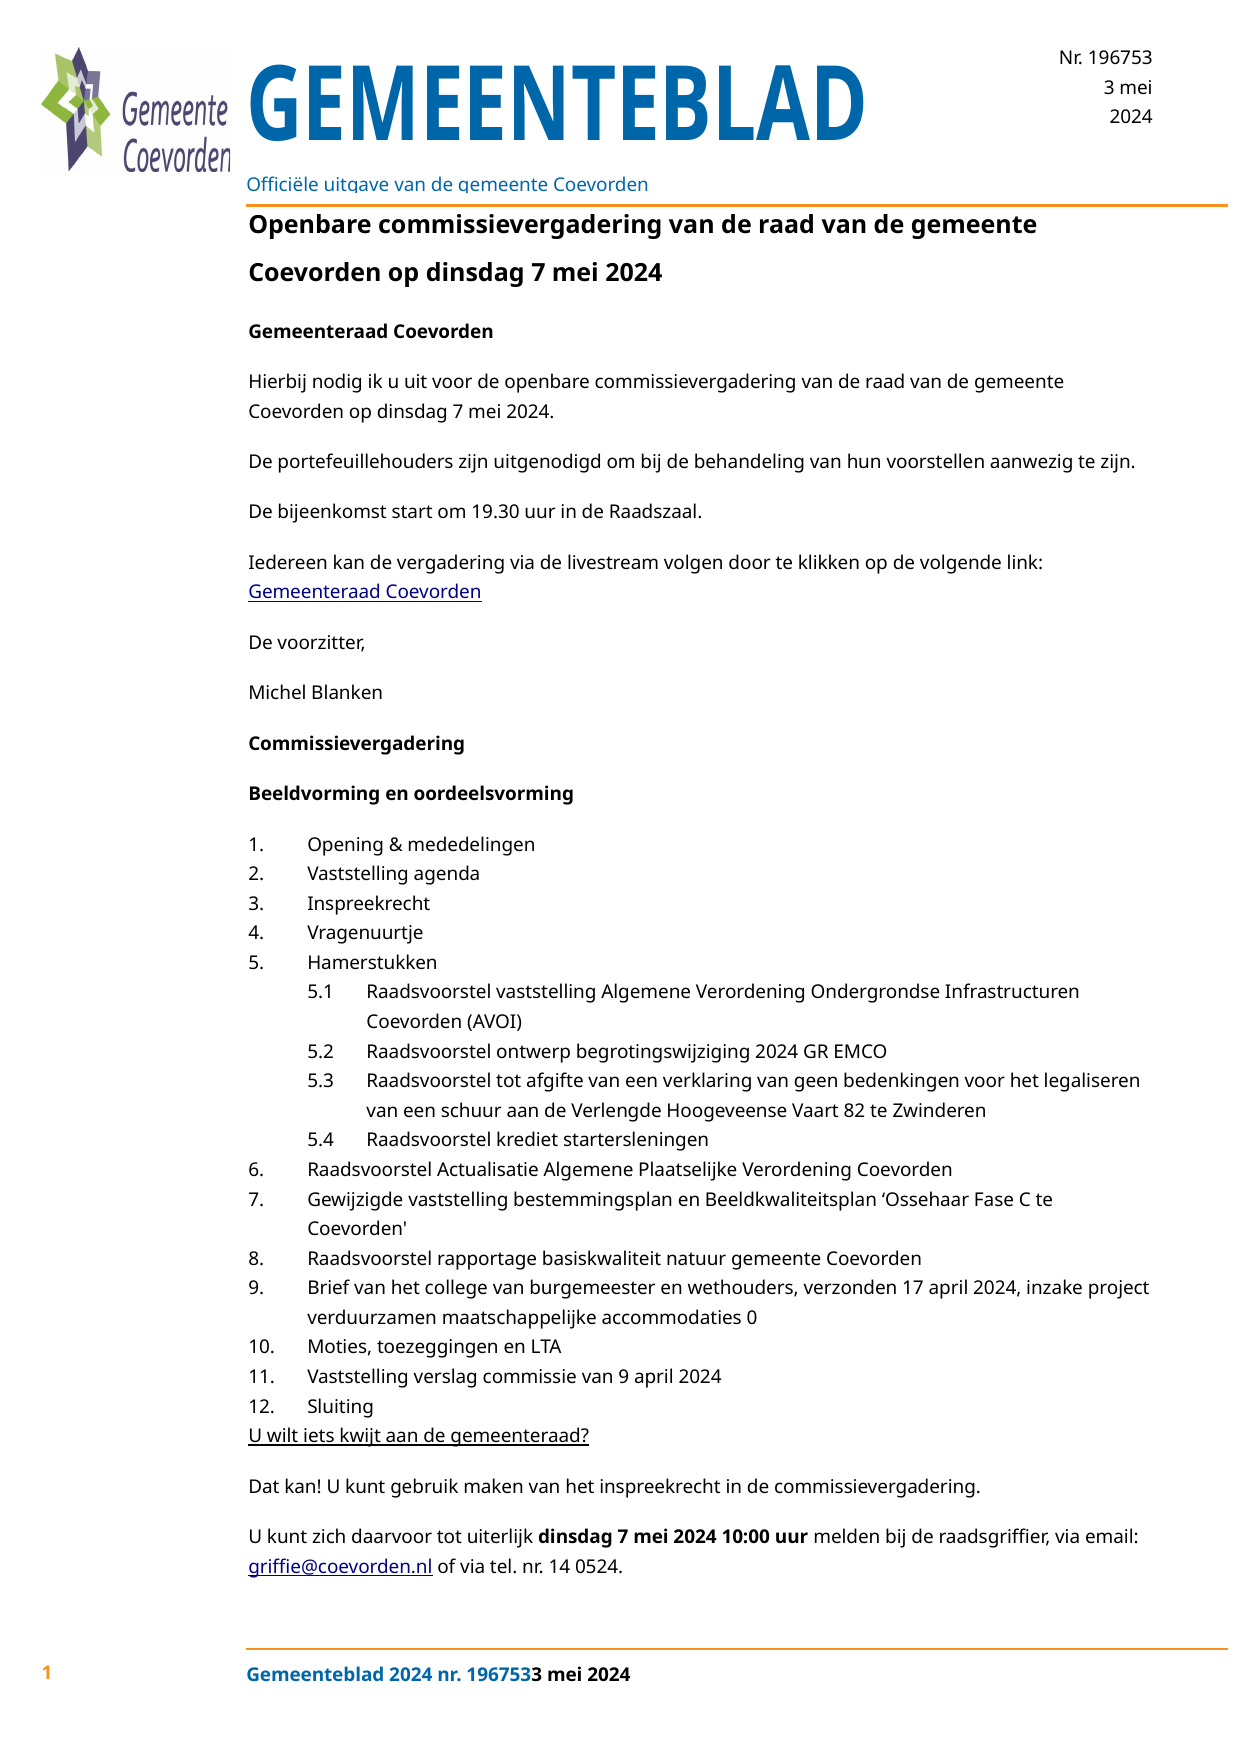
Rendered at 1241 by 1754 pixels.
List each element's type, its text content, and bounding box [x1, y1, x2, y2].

list Sluiting [248, 1393, 1152, 1419]
text De bijeenkomst start om 19.30 uur in de Raadszaal. [248, 499, 1152, 524]
text Gemeenteraad Coevorden [248, 318, 1152, 344]
list Raadsvoorstel krediet startersleningen [307, 1127, 1152, 1152]
text Beeldvorming en oordeelsvorming [248, 780, 1152, 806]
list Vragenuurtje [248, 919, 1152, 945]
list Brief van het college van burgemeester en wethouders, verzonden 17 april 2024, inzake project verduurzamen maatschappelijke accommodaties 0 [248, 1274, 1152, 1330]
list Raadsvoorstel Actualisatie Algemene Plaatselijke Verordening Coevorden [248, 1156, 1152, 1182]
list Inspreekrecht [248, 890, 1152, 916]
text De voorzitter, [248, 629, 1152, 655]
text Michel Blanken [248, 679, 1152, 705]
list Raadsvoorstel tot afgifte van een verklaring van geen bedenkingen voor het legaliseren van een schuur aan de Verlengde Hoogeveense Vaart 82 te Zwinderen [307, 1067, 1152, 1123]
text U wilt iets kwijt aan de gemeenteraad? [248, 1422, 1152, 1448]
list Moties, toezeggingen en LTA [248, 1334, 1152, 1359]
text De portefeuillehouders zijn uitgenodigd om bij de behandeling van hun voorstellen aanwezig te zijn. [248, 448, 1152, 474]
text Hierbij nodig ik u uit voor de openbare commissievergadering van de raad van de gemeente Coevorden op dinsdag 7 mei 2024. [248, 368, 1152, 424]
text Iedereen kan de vergadering via de livestream volgen door te klikken op de volgende link: Gemeenteraad Coevorden [248, 549, 1152, 604]
text Openbare commissievergadering van de raad van de gemeente Coevorden op dinsdag 7 mei 2024 [248, 207, 1152, 288]
list Opening & mededelingen [248, 831, 1152, 857]
list Raadsvoorstel vaststelling Algemene Verordening Ondergrondse Infrastructuren Coevorden (AVOI) [307, 979, 1152, 1034]
list Raadsvoorstel ontwerp begrotingswijziging 2024 GR EMCO [307, 1038, 1152, 1064]
list Gewijzigde vaststelling bestemmingsplan en Beeldkwaliteitsplan ‘Ossehaar Fase C te Coevorden' [248, 1186, 1152, 1241]
text Commissievergadering [248, 730, 1152, 756]
list Vaststelling agenda [248, 860, 1152, 886]
text Dat kan! U kunt gebruik maken van het inspreekrecht in de commissievergadering. [248, 1473, 1152, 1499]
picture [41, 47, 231, 172]
text U kunt zich daarvoor tot uiterlijk dinsdag 7 mei 2024 10:00 uur melden bij de raadsgriffier, via email: griffie@coevorden.nl of via tel. nr. 14 0524. [248, 1523, 1152, 1579]
list Vaststelling verslag commissie van 9 april 2024 [248, 1363, 1152, 1389]
list Raadsvoorstel rapportage basiskwaliteit natuur gemeente Coevorden [248, 1245, 1152, 1271]
list Hamerstukken [248, 949, 1152, 975]
